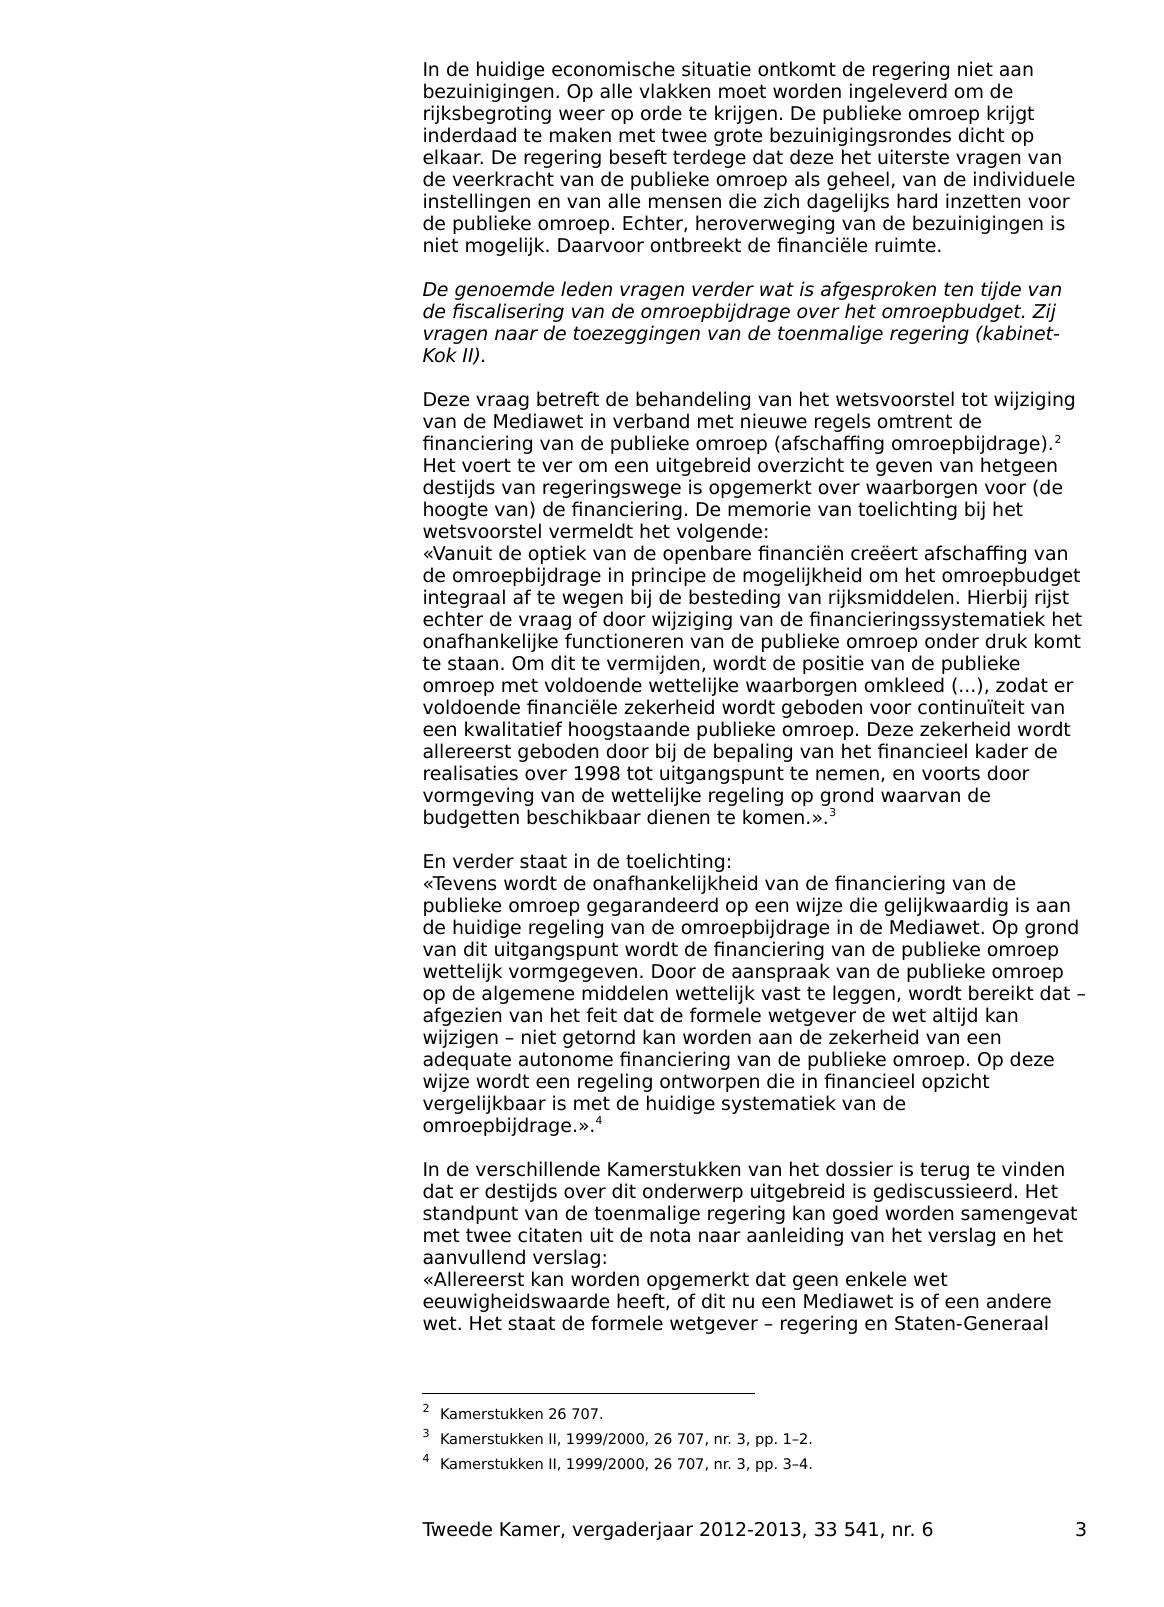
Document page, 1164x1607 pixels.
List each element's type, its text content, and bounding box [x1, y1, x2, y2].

text En verder staat in de toelichting: [422, 851, 1087, 873]
text Kamerstukken 26 707. [422, 1402, 1087, 1424]
text «Tevens wordt de onafhankelijkheid van de financiering van de publieke omroep gegarandeerd op een wijze die gelijkwaardig is aan de huidige regeling van de omroepbijdrage in de Mediawet. Op grond van dit uitgangspunt wordt de financiering van de publieke omroep wettelijk vormgegeven. Door de aanspraak van de publieke omroep op de algemene middelen wettelijk vast te leggen, wordt bereikt dat – afgezien van het feit dat de formele wetgever de wet altijd kan wijzigen – niet getornd kan worden aan de zekerheid van een adequate autonome financiering van de publieke omroep. Op deze wijze wordt een regeling ontworpen die in financieel opzicht vergelijkbaar is met de huidige systematiek van de omroepbijdrage.». [422, 873, 1087, 1137]
text «Vanuit de optiek van de openbare financiën creëert afschaffing van de omroepbijdrage in principe de mogelijkheid om het omroepbudget integraal af te wegen bij de besteding van rijksmiddelen. Hierbij rijst echter de vraag of door wijziging van de financieringssystematiek het onafhankelijke functioneren van de publieke omroep onder druk komt te staan. Om dit te vermijden, wordt de positie van de publieke omroep met voldoende wettelijke waarborgen omkleed (...), zodat er voldoende financiële zekerheid wordt geboden voor continuïteit van een kwalitatief hoogstaande publieke omroep. Deze zekerheid wordt allereerst geboden door bij de bepaling van het financieel kader de realisaties over 1998 tot uitgangspunt te nemen, en voorts door vormgeving van de wettelijke regeling op grond waarvan de budgetten beschikbaar dienen te komen.». [422, 543, 1087, 829]
text «Allereerst kan worden opgemerkt dat geen enkele wet eeuwigheidswaarde heeft, of dit nu een Mediawet is of een andere wet. Het staat de formele wetgever – regering en Staten-Generaal [422, 1269, 1087, 1335]
text Deze vraag betreft de behandeling van het wetsvoorstel tot wijziging van de Mediawet in verband met nieuwe regels omtrent de financiering van de publieke omroep (afschaffing omroepbijdrage). Het voert te ver om een uitgebreid overzicht te geven van hetgeen destijds van regeringswege is opgemerkt over waarborgen voor (de hoogte van) de financiering. De memorie van toelichting bij het wetsvoorstel vermeldt het volgende: [422, 389, 1087, 543]
text In de huidige economische situatie ontkomt de regering niet aan bezuinigingen. Op alle vlakken moet worden ingeleverd om de rijksbegroting weer op orde te krijgen. De publieke omroep krijgt inderdaad te maken met twee grote bezuinigingsrondes dicht op elkaar. De regering beseft terdege dat deze het uiterste vragen van de veerkracht van de publieke omroep als geheel, van de individuele instellingen en van alle mensen die zich dagelijks hard inzetten voor de publieke omroep. Echter, heroverweging van de bezuinigingen is niet mogelijk. Daarvoor ontbreekt de financiële ruimte. [422, 59, 1087, 257]
text In de verschillende Kamerstukken van het dossier is terug te vinden dat er destijds over dit onderwerp uitgebreid is gediscussieerd. Het standpunt van de toenmalige regering kan goed worden samengevat met twee citaten uit de nota naar aanleiding van het verslag en het aanvullend verslag: [422, 1159, 1087, 1269]
text Kamerstukken II, 1999/2000, 26 707, nr. 3, pp. 3–4. [422, 1452, 1087, 1474]
text De genoemde leden vragen verder wat is afgesproken ten tijde van de fiscalisering van de omroepbijdrage over het omroepbudget. Zij vragen naar de toezeggingen van de toenmalige regering (kabinet-Kok II). [422, 279, 1087, 367]
text Kamerstukken II, 1999/2000, 26 707, nr. 3, pp. 1–2. [422, 1427, 1087, 1449]
